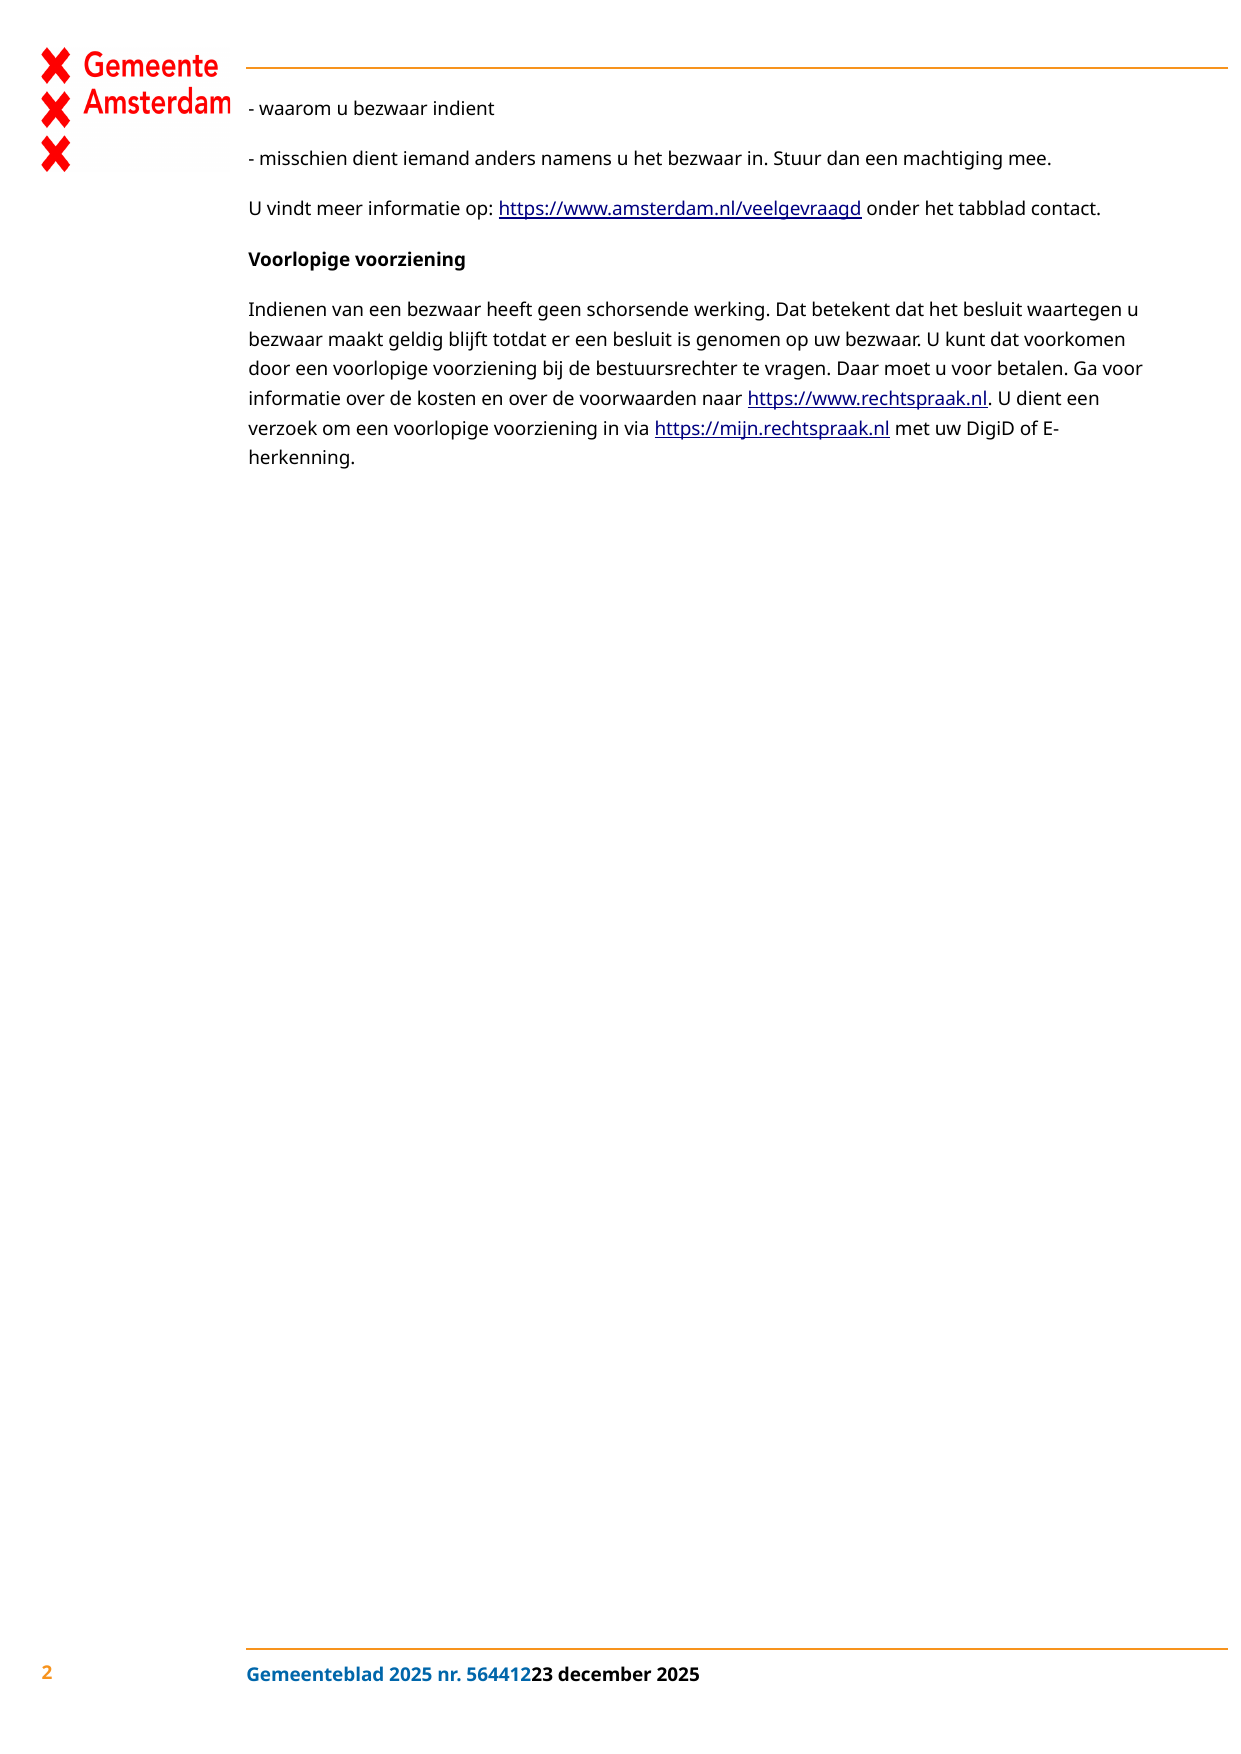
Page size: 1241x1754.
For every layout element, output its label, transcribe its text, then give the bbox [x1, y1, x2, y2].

text - misschien dient iemand anders namens u het bezwaar in. Stuur dan een machtiging mee. [248, 145, 1152, 171]
text Indienen van een bezwaar heeft geen schorsende werking. Dat betekent dat het besluit waartegen u bezwaar maakt geldig blijft totdat er een besluit is genomen op uw bezwaar. U kunt dat voorkomen door een voorlopige voorziening bij de bestuursrechter te vragen. Daar moet u voor betalen. Ga voor informatie over de kosten en over de voorwaarden naar https://www.rechtspraak.nl. U dient een verzoek om een voorlopige voorziening in via https://mijn.rechtspraak.nl met uw DigiD of E-herkenning. [248, 296, 1152, 470]
picture [41, 47, 231, 172]
text Voorlopige voorziening [248, 246, 1152, 272]
text U vindt meer informatie op: https://www.amsterdam.nl/veelgevraagd onder het tabblad contact. [248, 196, 1152, 221]
text - waarom u bezwaar indient [248, 95, 1152, 121]
